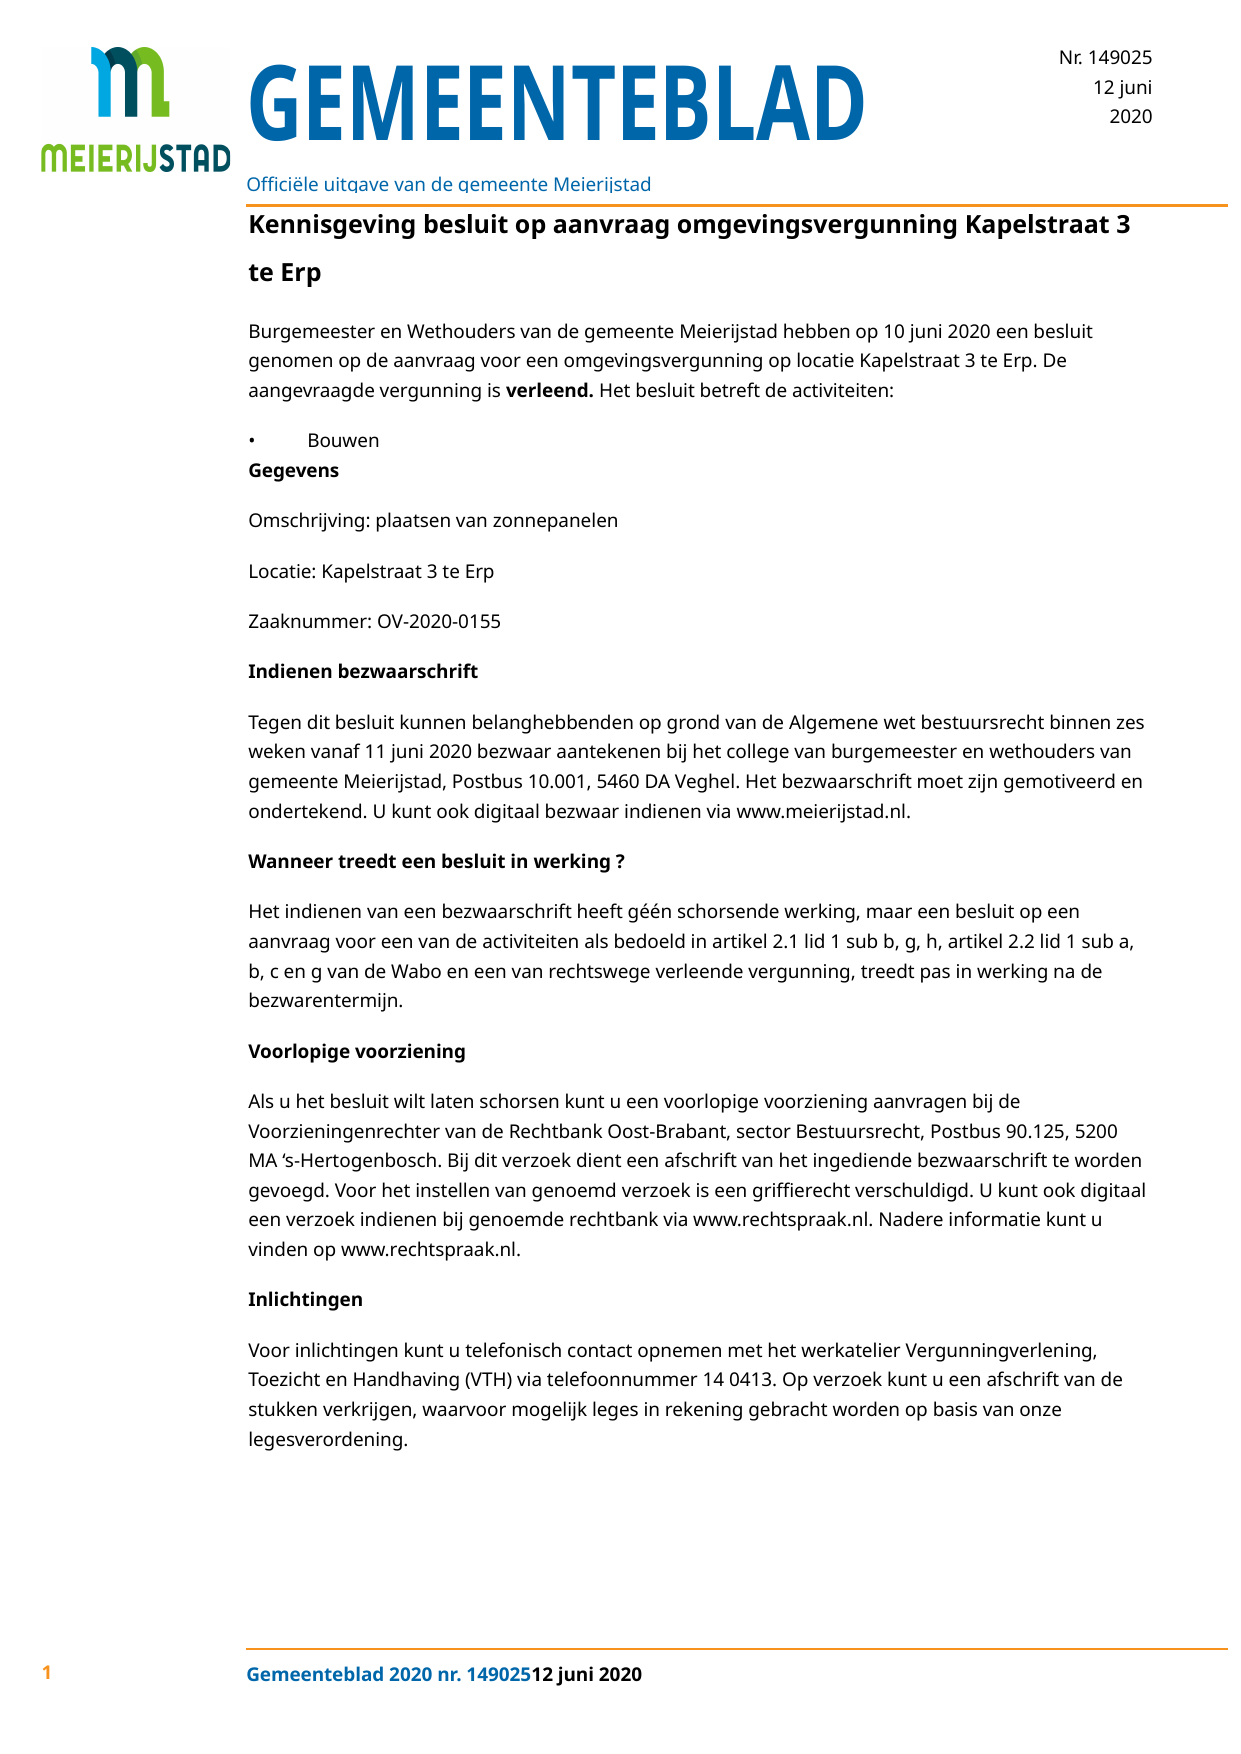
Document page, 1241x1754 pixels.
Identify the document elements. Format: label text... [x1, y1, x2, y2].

text Burgemeester en Wethouders van de gemeente Meierijstad hebben op 10 juni 2020 een besluit genomen op de aanvraag voor een omgevingsvergunning op locatie Kapelstraat 3 te Erp. De aangevraagde vergunning is verleend. Het besluit betreft de activiteiten: [248, 318, 1152, 403]
text Als u het besluit wilt laten schorsen kunt u een voorlopige voorziening aanvragen bij de Voorzieningenrechter van de Rechtbank Oost-Brabant, sector Bestuursrecht, Postbus 90.125, 5200 MA ‘s-Hertogenbosch. Bij dit verzoek dient een afschrift van het ingediende bezwaarschrift te worden gevoegd. Voor het instellen van genoemd verzoek is een griffierecht verschuldigd. U kunt ook digitaal een verzoek indienen bij genoemde rechtbank via www.rechtspraak.nl. Nadere informatie kunt u vinden op www.rechtspraak.nl. [248, 1088, 1152, 1262]
text Omschrijving: plaatsen van zonnepanelen [248, 507, 1152, 533]
text Voorlopige voorziening [248, 1038, 1152, 1064]
text Voor inlichtingen kunt u telefonisch contact opnemen met het werkatelier Vergunningverlening, Toezicht en Handhaving (VTH) via telefoonnummer 14 0413. Op verzoek kunt u een afschrift van de stukken verkrijgen, waarvoor mogelijk leges in rekening gebracht worden op basis van onze legesverordening. [248, 1337, 1152, 1452]
text Het indienen van een bezwaarschrift heeft géén schorsende werking, maar een besluit op een aanvraag voor een van de activiteiten als bedoeld in artikel 2.1 lid 1 sub b, g, h, artikel 2.2 lid 1 sub a, b, c en g van de Wabo en een van rechtswege verleende vergunning, treedt pas in werking na de bezwarentermijn. [248, 899, 1152, 1013]
text Kennisgeving besluit op aanvraag omgevingsvergunning Kapelstraat 3 te Erp [248, 207, 1152, 288]
text Zaaknummer: OV-2020-0155 [248, 608, 1152, 634]
text Tegen dit besluit kunnen belanghebbenden op grond van de Algemene wet bestuursrecht binnen zes weken vanaf 11 juni 2020 bezwaar aantekenen bij het college van burgemeester en wethouders van gemeente Meierijstad, Postbus 10.001, 5460 DA Veghel. Het bezwaarschrift moet zijn gemotiveerd en ondertekend. U kunt ook digitaal bezwaar indienen via www.meierijstad.nl. [248, 709, 1152, 824]
text Inlichtingen [248, 1287, 1152, 1312]
picture [41, 47, 231, 172]
text Gegevens [248, 457, 1152, 483]
text Locatie: Kapelstraat 3 te Erp [248, 558, 1152, 584]
text Indienen bezwaarschrift [248, 659, 1152, 684]
list Bouwen [248, 427, 1152, 453]
text Wanneer treedt een besluit in werking ? [248, 848, 1152, 874]
